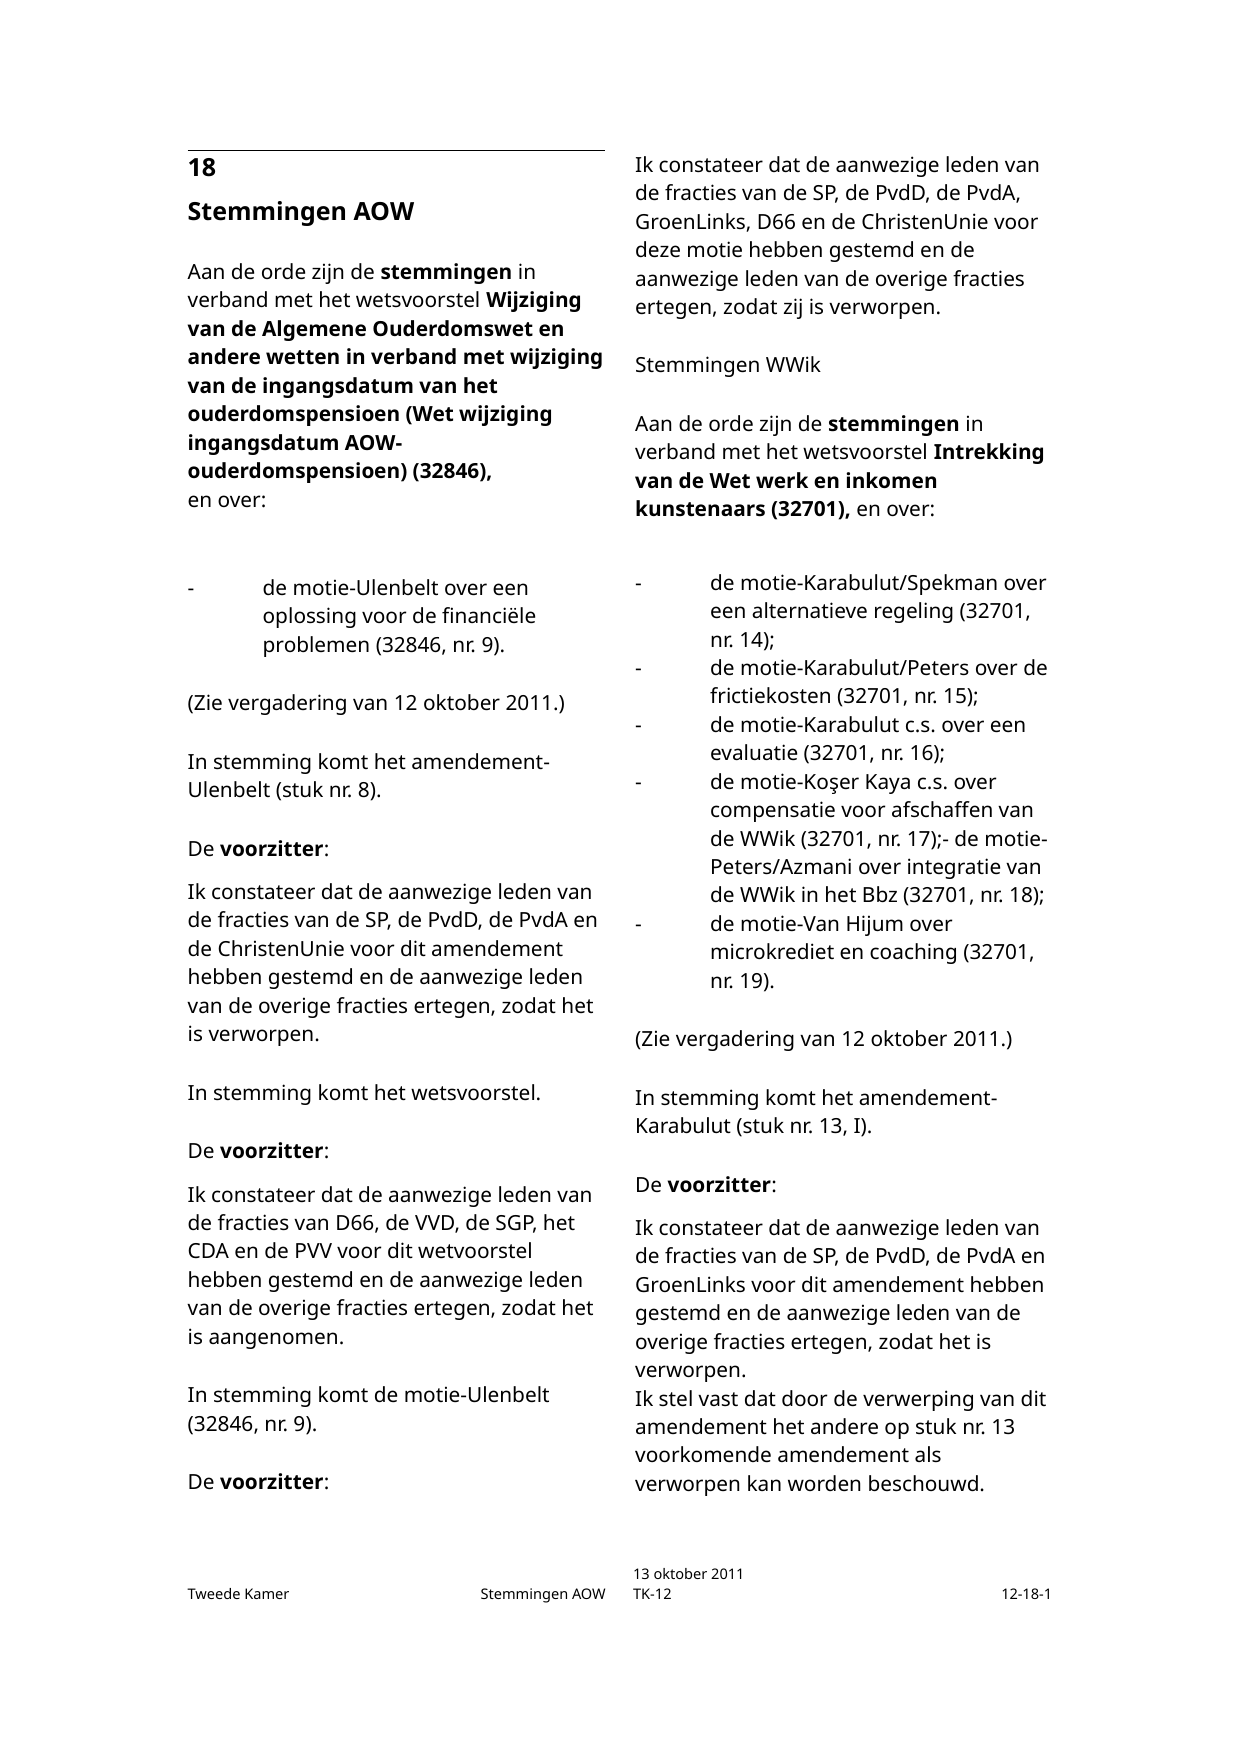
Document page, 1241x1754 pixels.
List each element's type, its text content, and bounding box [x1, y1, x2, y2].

text Aan de orde zijn de stemmingen in verband met het wetsvoorstel Wijziging van de Algemene Ouderdomswet en andere wetten in verband met wijziging van de ingangsdatum van het ouderdomspensioen (Wet wijziging ingangsdatum AOW-ouderdomspensioen) (32846), [187, 257, 605, 485]
text Ik constateer dat de aanwezige leden van de fracties van de SP, de PvdD, de PvdA en GroenLinks voor dit amendement hebben gestemd en de aanwezige leden van de overige fracties ertegen, zodat het is verworpen. [635, 1213, 1053, 1384]
text In stemming komt het amendement-Karabulut (stuk nr. 13, I). [635, 1083, 1053, 1140]
text Ik stel vast dat door de verwerping van dit amendement het andere op stuk nr. 13 voorkomende amendement als verworpen kan worden beschouwd. [635, 1384, 1053, 1497]
text In stemming komt de motie-Ulenbelt (32846, nr. 9). [187, 1380, 605, 1437]
text De voorzitter: [187, 834, 605, 862]
text In stemming komt het amendement-Ulenbelt (stuk nr. 8). [187, 747, 605, 804]
text en over: [187, 485, 605, 513]
text Ik constateer dat de aanwezige leden van de fracties van de SP, de PvdD, de PvdA, GroenLinks, D66 en de ChristenUnie voor deze motie hebben gestemd en de aanwezige leden van de overige fracties ertegen, zodat zij is verworpen. [635, 150, 1053, 321]
text (Zie vergadering van 12 oktober 2011.) [187, 688, 605, 717]
text (Zie vergadering van 12 oktober 2011.) [635, 1024, 1053, 1053]
text De voorzitter: [187, 1467, 605, 1496]
text Stemmingen AOW [187, 193, 605, 227]
text Ik constateer dat de aanwezige leden van de fracties van D66, de VVD, de SGP, het CDA en de PVV voor dit wetvoorstel hebben gestemd en de aanwezige leden van de overige fracties ertegen, zodat het is aangenomen. [187, 1180, 605, 1350]
text Aan de orde zijn de stemmingen in verband met het wetsvoorstel Intrekking van de Wet werk en inkomen kunstenaars (32701), en over: [635, 409, 1053, 523]
text Ik constateer dat de aanwezige leden van de fracties van de SP, de PvdD, de PvdA en de ChristenUnie voor dit amendement hebben gestemd en de aanwezige leden van de overige fracties ertegen, zodat het is verworpen. [187, 877, 605, 1048]
text Stemmingen WWik [635, 351, 1053, 379]
list de motie-Karabulut/Peters over de frictiekosten (32701, nr. 15); [635, 653, 1053, 710]
list de motie-Karabulut c.s. over een evaluatie (32701, nr. 16); [635, 710, 1053, 767]
list de motie-Koşer Kaya c.s. over compensatie voor afschaffen van de WWik (32701, nr. 17);- de motie-Peters/Azmani over integratie van de WWik in het Bbz (32701, nr. 18); [635, 767, 1053, 909]
text De voorzitter: [187, 1136, 605, 1165]
list de motie-Ulenbelt over een oplossing voor de financiële problemen (32846, nr. 9). [187, 573, 605, 658]
list de motie-Karabulut/Spekman over een alternatieve regeling (32701, nr. 14); [635, 568, 1053, 653]
text 18 [187, 151, 605, 184]
text De voorzitter: [635, 1170, 1053, 1198]
text In stemming komt het wetsvoorstel. [187, 1078, 605, 1106]
list de motie-Van Hijum over microkrediet en coaching (32701, nr. 19). [635, 909, 1053, 994]
